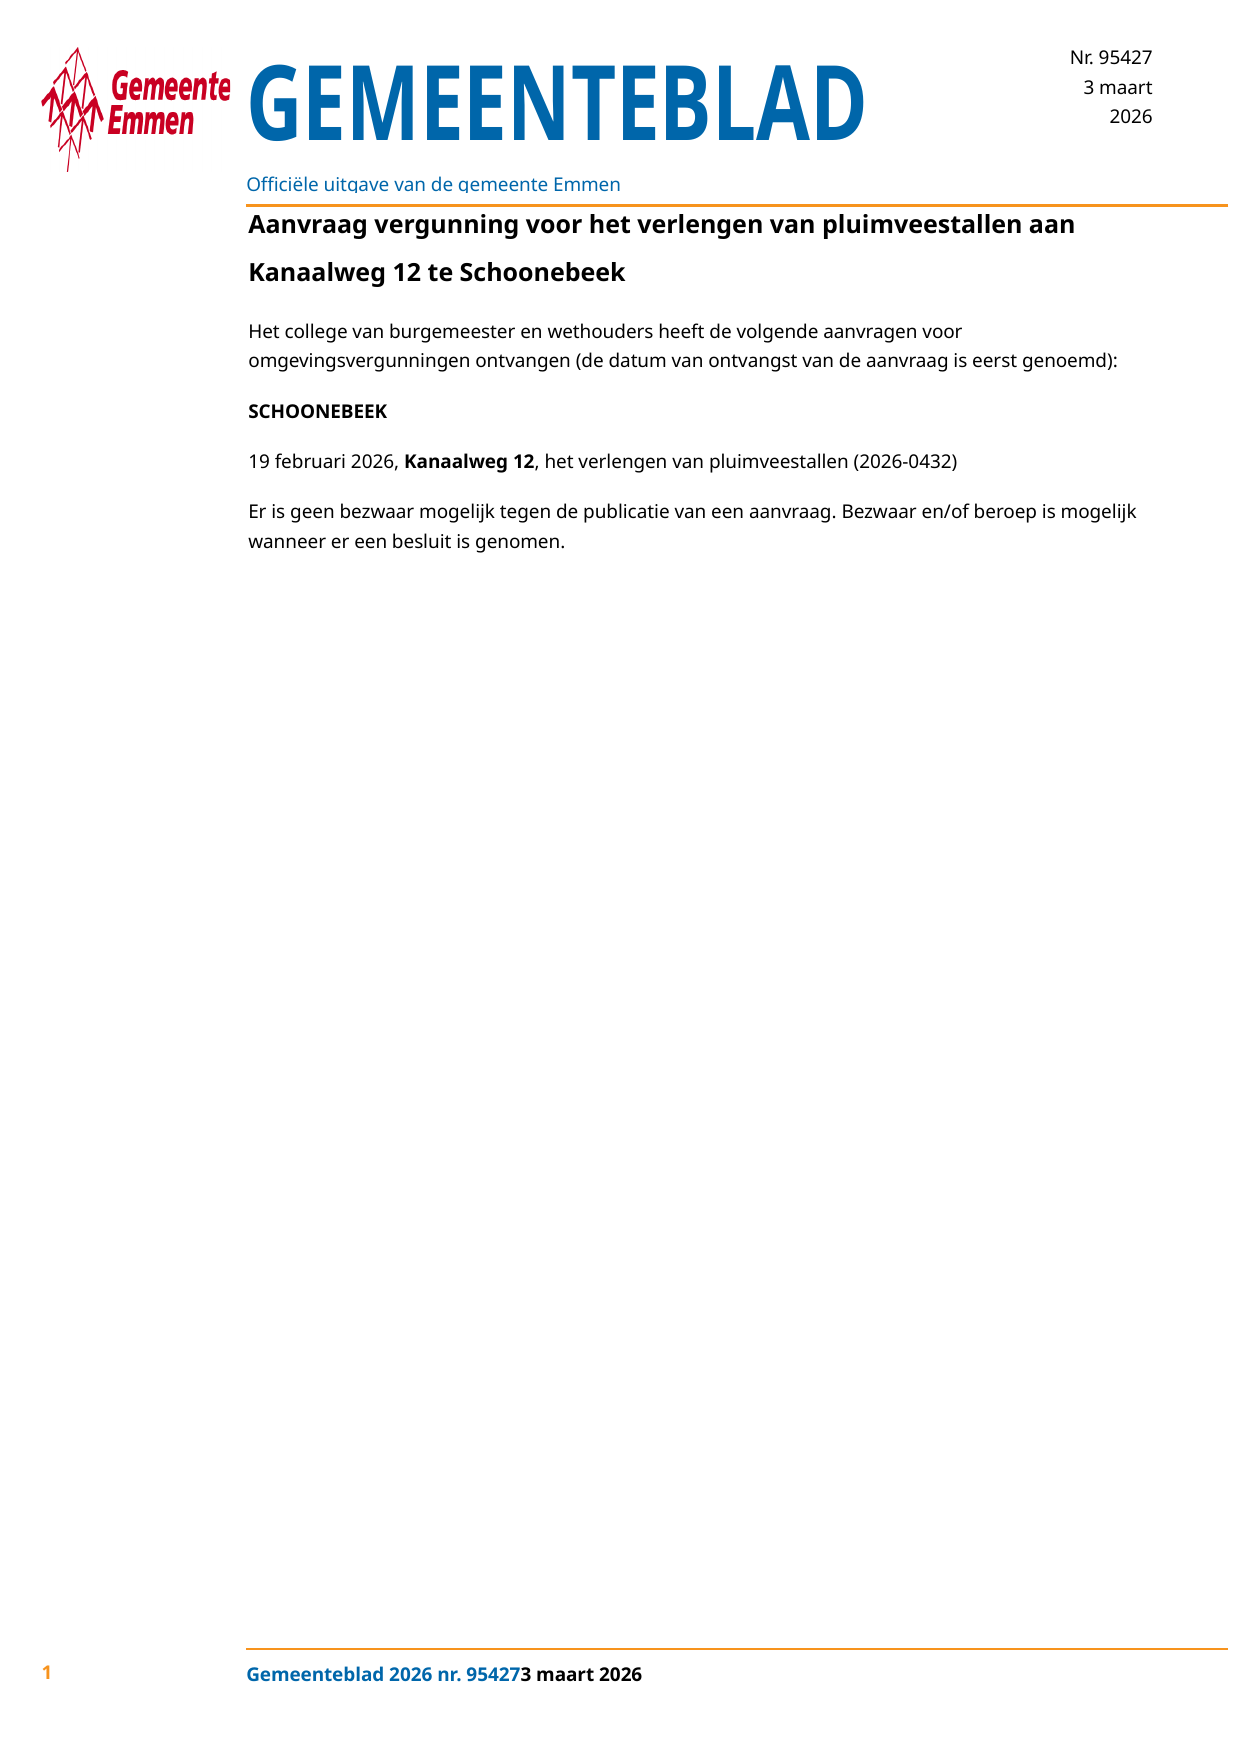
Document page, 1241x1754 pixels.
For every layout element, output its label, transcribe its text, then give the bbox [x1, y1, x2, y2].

text Het college van burgemeester en wethouders heeft de volgende aanvragen voor omgevingsvergunningen ontvangen (de datum van ontvangst van de aanvraag is eerst genoemd): [248, 318, 1152, 373]
text Aanvraag vergunning voor het verlengen van pluimveestallen aan Kanaalweg 12 te Schoonebeek [248, 207, 1152, 288]
text SCHOONEBEEK [248, 398, 1152, 424]
picture [41, 47, 231, 172]
text Er is geen bezwaar mogelijk tegen de publicatie van een aanvraag. Bezwaar en/of beroep is mogelijk wanneer er een besluit is genomen. [248, 499, 1152, 554]
text 19 februari 2026, Kanaalweg 12, het verlengen van pluimveestallen (2026-0432) [248, 448, 1152, 474]
